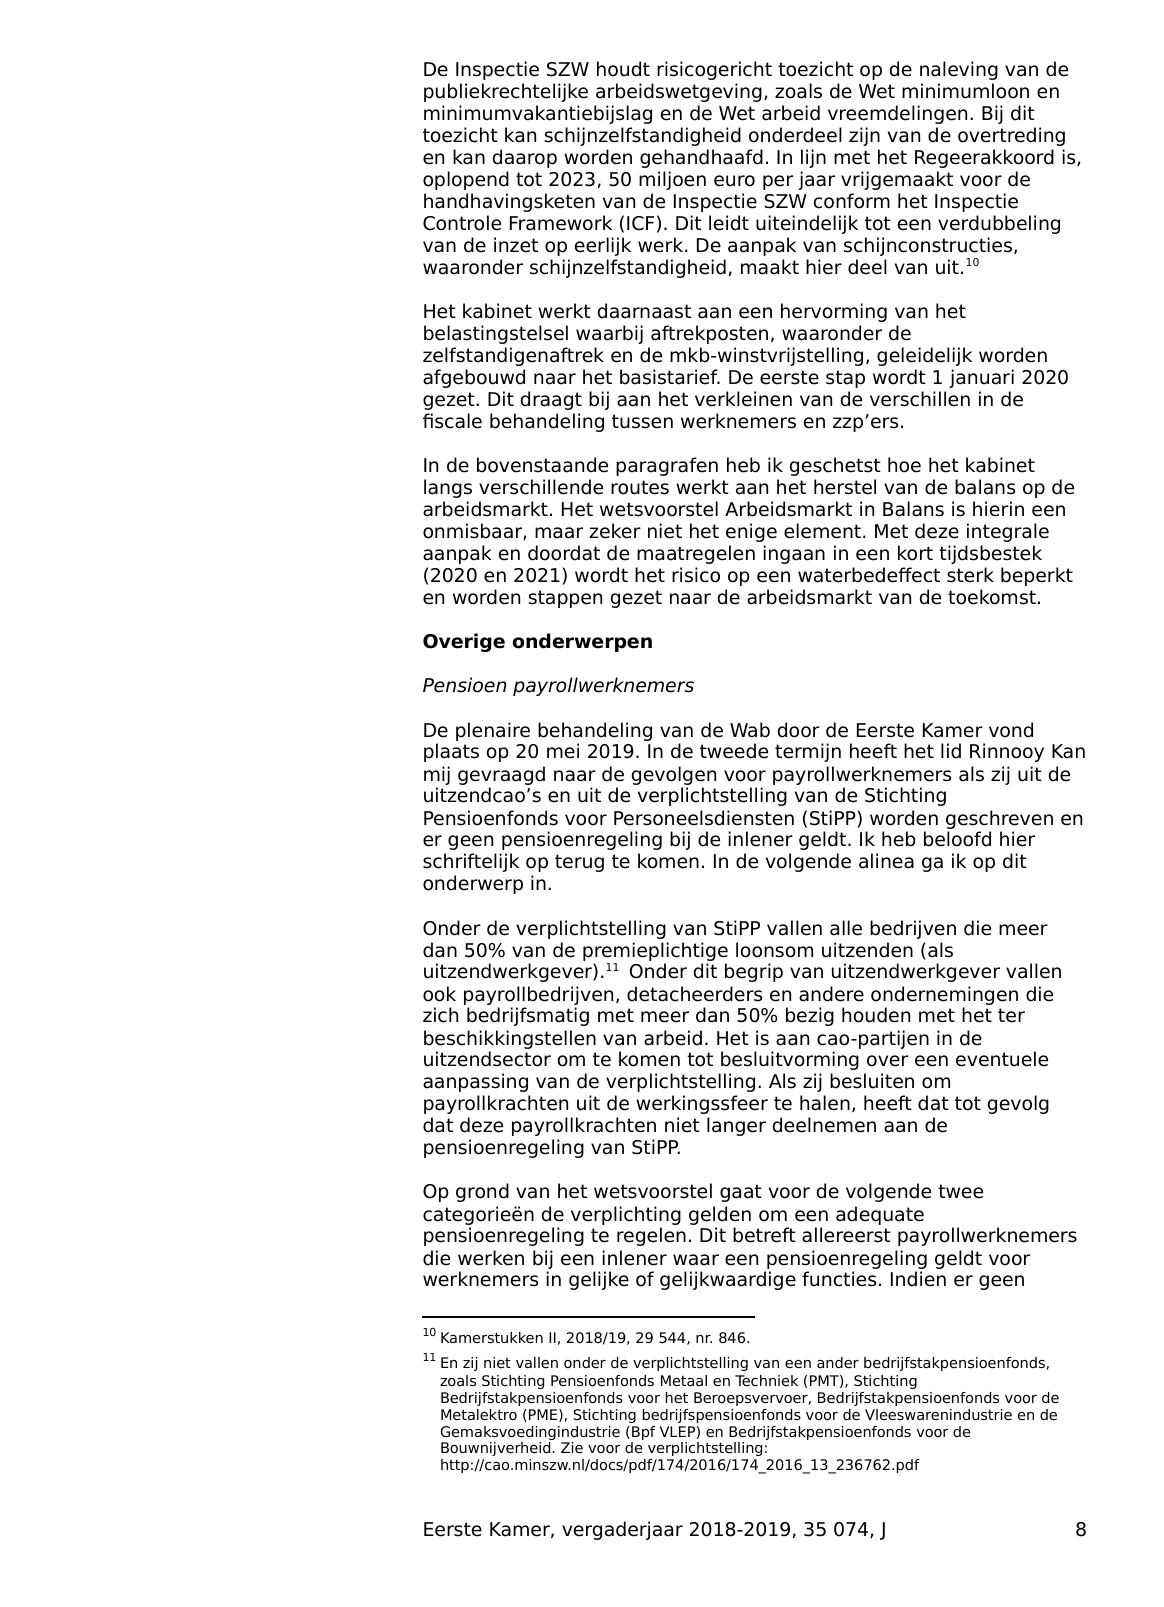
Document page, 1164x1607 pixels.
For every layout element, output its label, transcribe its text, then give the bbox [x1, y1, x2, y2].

text Op grond van het wetsvoorstel gaat voor de volgende twee categorieën de verplichting gelden om een adequate pensioenregeling te regelen. Dit betreft allereerst payrollwerknemers die werken bij een inlener waar een pensioenregeling geldt voor werknemers in gelijke of gelijkwaardige functies. Indien er geen [422, 1181, 1087, 1291]
text Het kabinet werkt daarnaast aan een hervorming van het belastingstelsel waarbij aftrekposten, waaronder de zelfstandigenaftrek en de mkb-winstvrijstelling, geleidelijk worden afgebouwd naar het basistarief. De eerste stap wordt 1 januari 2020 gezet. Dit draagt bij aan het verkleinen van de verschillen in de fiscale behandeling tussen werknemers en zzp’ers. [422, 301, 1087, 433]
text In de bovenstaande paragrafen heb ik geschetst hoe het kabinet langs verschillende routes werkt aan het herstel van de balans op de arbeidsmarkt. Het wetsvoorstel Arbeidsmarkt in Balans is hierin een onmisbaar, maar zeker niet het enige element. Met deze integrale aanpak en doordat de maatregelen ingaan in een kort tijdsbestek (2020 en 2021) wordt het risico op een waterbedeffect sterk beperkt en worden stappen gezet naar de arbeidsmarkt van de toekomst. [422, 455, 1087, 609]
text Kamerstukken II, 2018/19, 29 544, nr. 846. [422, 1326, 1087, 1348]
text Onder de verplichtstelling van StiPP vallen alle bedrijven die meer dan 50% van de premieplichtige loonsom uitzenden (als uitzendwerkgever). Onder dit begrip van uitzendwerkgever vallen ook payrollbedrijven, detacheerders en andere ondernemingen die zich bedrijfsmatig met meer dan 50% bezig houden met het ter beschikkingstellen van arbeid. Het is aan cao-partijen in de uitzendsector om te komen tot besluitvorming over een eventuele aanpassing van de verplichtstelling. Als zij besluiten om payrollkrachten uit de werkingssfeer te halen, heeft dat tot gevolg dat deze payrollkrachten niet langer deelnemen aan de pensioenregeling van StiPP. [422, 917, 1087, 1159]
subtitle Pensioen payrollwerknemers [422, 675, 1087, 697]
text De Inspectie SZW houdt risicogericht toezicht op de naleving van de publiekrechtelijke arbeidswetgeving, zoals de Wet minimumloon en minimumvakantiebijslag en de Wet arbeid vreemdelingen. Bij dit toezicht kan schijnzelfstandigheid onderdeel zijn van de overtreding en kan daarop worden gehandhaafd. In lijn met het Regeerakkoord is, oplopend tot 2023, 50 miljoen euro per jaar vrijgemaakt voor de handhavingsketen van de Inspectie SZW conform het Inspectie Controle Framework (ICF). Dit leidt uiteindelijk tot een verdubbeling van de inzet op eerlijk werk. De aanpak van schijnconstructies, waaronder schijnzelfstandigheid, maakt hier deel van uit. [422, 59, 1087, 279]
subtitle Overige onderwerpen [422, 631, 1087, 653]
text En zij niet vallen onder de verplichtstelling van een ander bedrijfstakpensioenfonds, zoals Stichting Pensioenfonds Metaal en Techniek (PMT), Stichting Bedrijfstakpensioenfonds voor het Beroepsvervoer, Bedrijfstakpensioenfonds voor de Metalektro (PME), Stichting bedrijfspensioenfonds voor de Vleeswarenindustrie en de Gemaksvoedingindustrie (Bpf VLEP) en Bedrijfstakpensioenfonds voor de Bouwnijverheid. Zie voor de verplichtstelling: http://cao.minszw.nl/docs/pdf/174/2016/174_2016_13_236762.pdf [422, 1351, 1087, 1474]
text De plenaire behandeling van de Wab door de Eerste Kamer vond plaats op 20 mei 2019. In de tweede termijn heeft het lid Rinnooy Kan mij gevraagd naar de gevolgen voor payrollwerknemers als zij uit de uitzendcao’s en uit de verplichtstelling van de Stichting Pensioenfonds voor Personeelsdiensten (StiPP) worden geschreven en er geen pensioenregeling bij de inlener geldt. Ik heb beloofd hier schriftelijk op terug te komen. In de volgende alinea ga ik op dit onderwerp in. [422, 719, 1087, 895]
